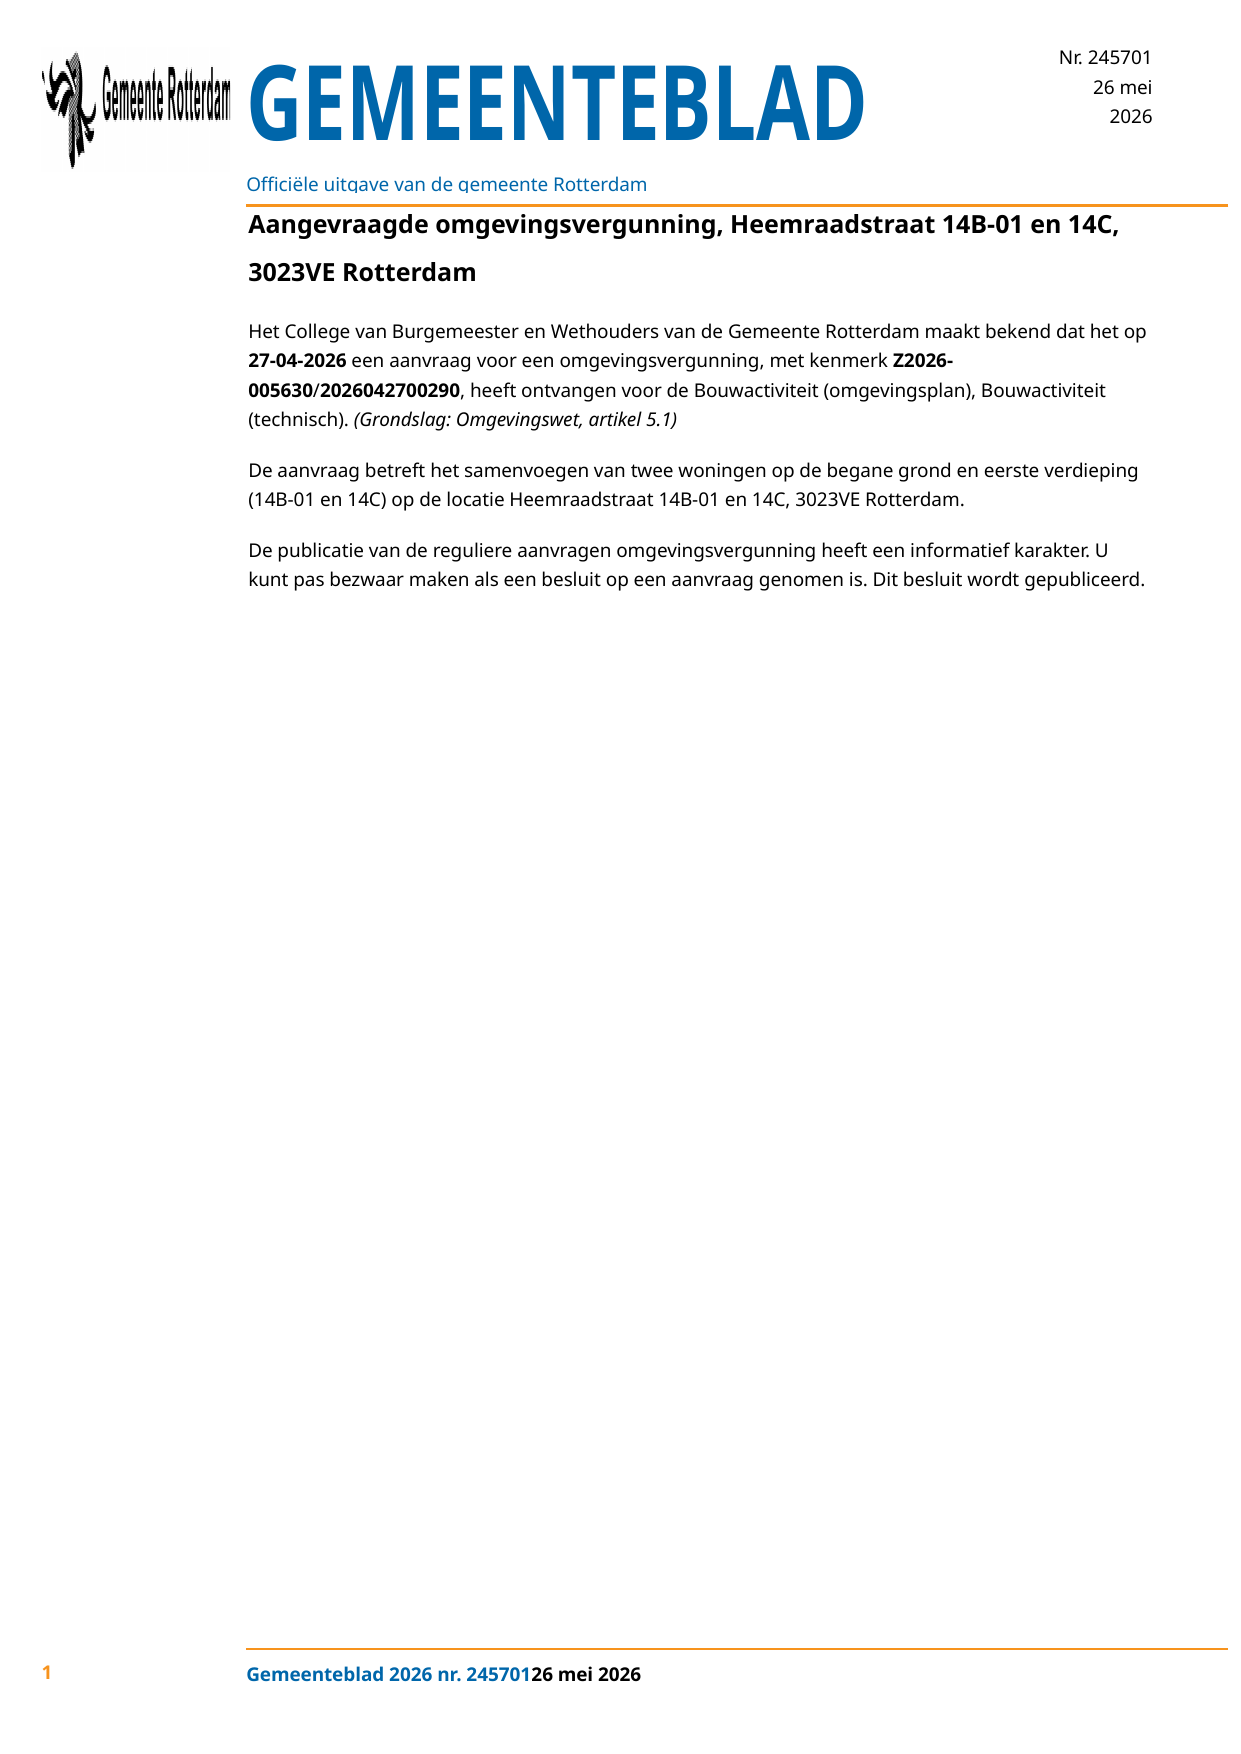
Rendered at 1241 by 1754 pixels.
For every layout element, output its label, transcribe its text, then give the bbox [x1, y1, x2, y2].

text Aangevraagde omgevingsvergunning, Heemraadstraat 14B-01 en 14C, 3023VE Rotterdam [248, 207, 1152, 288]
text De publicatie van de reguliere aanvragen omgevingsvergunning heeft een informatief karakter. U kunt pas bezwaar maken als een besluit op een aanvraag genomen is. Dit besluit wordt gepubliceerd. [248, 537, 1152, 592]
picture [41, 47, 231, 172]
text Het College van Burgemeester en Wethouders van de Gemeente Rotterdam maakt bekend dat het op 27-04-2026 een aanvraag voor een omgevingsvergunning, met kenmerk Z2026-005630/2026042700290, heeft ontvangen voor de Bouwactiviteit (omgevingsplan), Bouwactiviteit (technisch). (Grondslag: Omgevingswet, artikel 5.1) [248, 318, 1152, 432]
text De aanvraag betreft het samenvoegen van twee woningen op de begane grond en eerste verdieping (14B-01 en 14C) op de locatie Heemraadstraat 14B-01 en 14C, 3023VE Rotterdam. [248, 457, 1152, 512]
